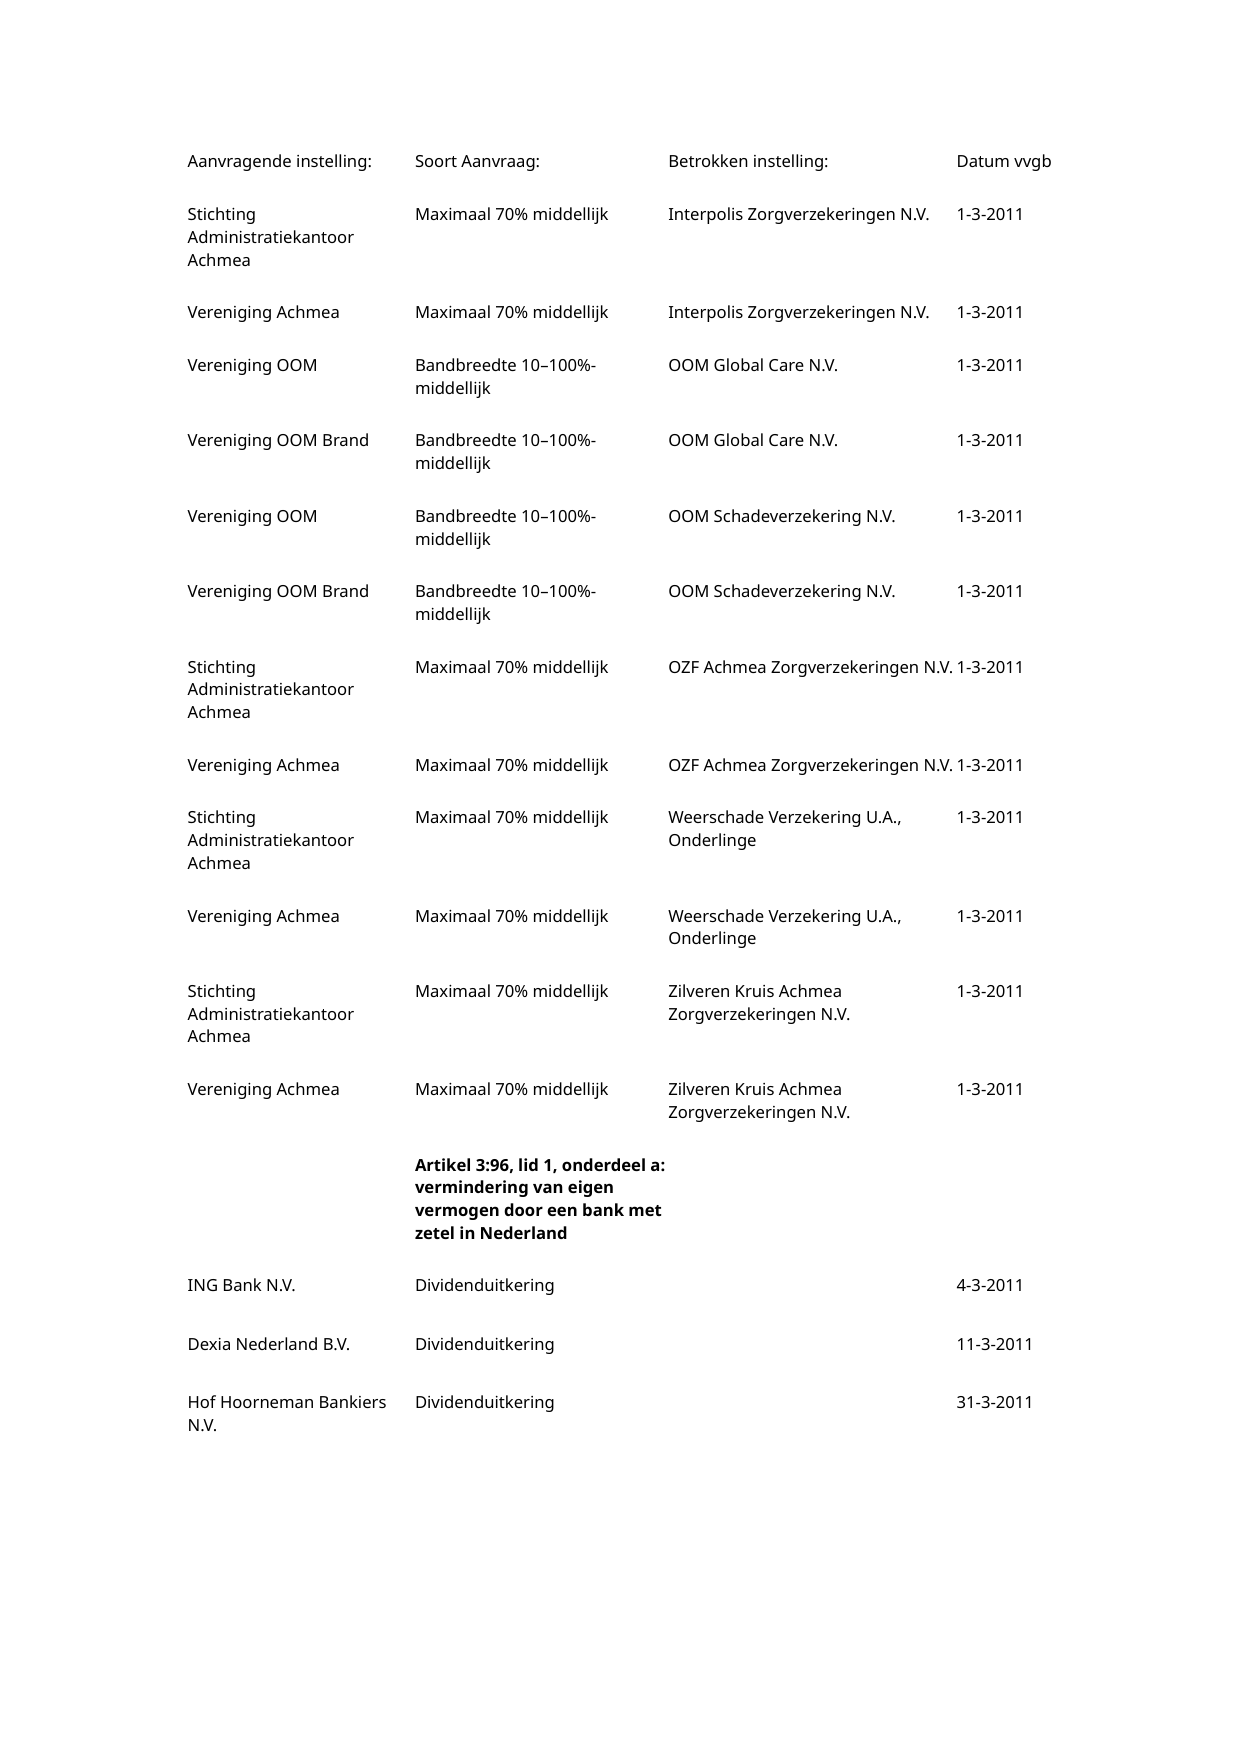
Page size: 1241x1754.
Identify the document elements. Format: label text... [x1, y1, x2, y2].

table_cell Maximaal 70% middellijk [415, 753, 668, 806]
table_cell ING Bank N.V. [188, 1274, 415, 1332]
table_cell Bandbreedte 10–100%-middellijk [415, 504, 668, 580]
table_cell Maximaal 70% middellijk [415, 980, 668, 1078]
table_cell 1-3-2011 [956, 580, 1053, 655]
table_cell [668, 1333, 956, 1391]
table_cell 1-3-2011 [956, 354, 1053, 429]
table_cell Dexia Nederland B.V. [188, 1333, 415, 1391]
table_cell [668, 1391, 956, 1466]
table_cell 1-3-2011 [956, 655, 1053, 753]
table_cell Stichting Administratiekantoor Achmea [188, 203, 415, 301]
table_cell Vereniging OOM [188, 354, 415, 429]
table_cell Maximaal 70% middellijk [415, 1078, 668, 1153]
table_header Betrokken instelling: [668, 150, 956, 203]
table_cell [668, 1153, 956, 1274]
table_cell Interpolis Zorgverzekeringen N.V. [668, 301, 956, 353]
table_cell Stichting Administratiekantoor Achmea [188, 655, 415, 753]
table_cell 1-3-2011 [956, 753, 1053, 806]
table_cell [668, 1274, 956, 1332]
table_cell Maximaal 70% middellijk [415, 806, 668, 904]
table_cell 1-3-2011 [956, 904, 1053, 979]
table_cell Vereniging OOM [188, 504, 415, 580]
table_cell Dividenduitkering [415, 1391, 668, 1466]
table_cell Bandbreedte 10–100%-middellijk [415, 580, 668, 655]
table_cell OZF Achmea Zorgverzekeringen N.V. [668, 655, 956, 753]
table_cell OOM Global Care N.V. [668, 354, 956, 429]
table_cell 1-3-2011 [956, 504, 1053, 580]
table_cell 1-3-2011 [956, 203, 1053, 301]
table_cell Hof Hoorneman Bankiers N.V. [188, 1391, 415, 1466]
table_cell Maximaal 70% middellijk [415, 655, 668, 753]
table_cell 4-3-2011 [956, 1274, 1053, 1332]
table_cell Weerschade Verzekering U.A., Onderlinge [668, 904, 956, 979]
table_cell 1-3-2011 [956, 1078, 1053, 1153]
table_header Aanvragende instelling: [188, 150, 415, 203]
table_cell 31-3-2011 [956, 1391, 1053, 1466]
table_cell Dividenduitkering [415, 1274, 668, 1332]
table_cell OOM Schadeverzekering N.V. [668, 504, 956, 580]
table_header Soort Aanvraag: [415, 150, 668, 203]
table_cell Maximaal 70% middellijk [415, 904, 668, 979]
table_cell 11-3-2011 [956, 1333, 1053, 1391]
table_cell OOM Global Care N.V. [668, 429, 956, 504]
table_cell Zilveren Kruis Achmea Zorgverzekeringen N.V. [668, 980, 956, 1078]
table_cell OZF Achmea Zorgverzekeringen N.V. [668, 753, 956, 806]
table_cell Artikel 3:96, lid 1, onderdeel a: vermindering van eigen vermogen door een bank met zetel in Nederland [415, 1153, 668, 1274]
table_cell Bandbreedte 10–100%-middellijk [415, 354, 668, 429]
table_cell Zilveren Kruis Achmea Zorgverzekeringen N.V. [668, 1078, 956, 1153]
table_cell [956, 1153, 1053, 1274]
table_cell 1-3-2011 [956, 980, 1053, 1078]
table_cell 1-3-2011 [956, 429, 1053, 504]
table_cell Stichting Administratiekantoor Achmea [188, 980, 415, 1078]
table_header Datum vvgb [956, 150, 1053, 203]
table_cell Vereniging Achmea [188, 904, 415, 979]
table_cell 1-3-2011 [956, 806, 1053, 904]
table_cell Vereniging OOM Brand [188, 580, 415, 655]
table_cell Vereniging Achmea [188, 301, 415, 353]
table_cell Vereniging Achmea [188, 753, 415, 806]
table_cell Interpolis Zorgverzekeringen N.V. [668, 203, 956, 301]
table_cell Bandbreedte 10–100%-middellijk [415, 429, 668, 504]
table_cell Vereniging Achmea [188, 1078, 415, 1153]
table_cell 1-3-2011 [956, 301, 1053, 353]
table_cell Dividenduitkering [415, 1333, 668, 1391]
table_cell Vereniging OOM Brand [188, 429, 415, 504]
table_cell Stichting Administratiekantoor Achmea [188, 806, 415, 904]
table_cell Maximaal 70% middellijk [415, 301, 668, 353]
table_cell [188, 1153, 415, 1274]
table_cell Weerschade Verzekering U.A., Onderlinge [668, 806, 956, 904]
table_cell OOM Schadeverzekering N.V. [668, 580, 956, 655]
table_cell Maximaal 70% middellijk [415, 203, 668, 301]
